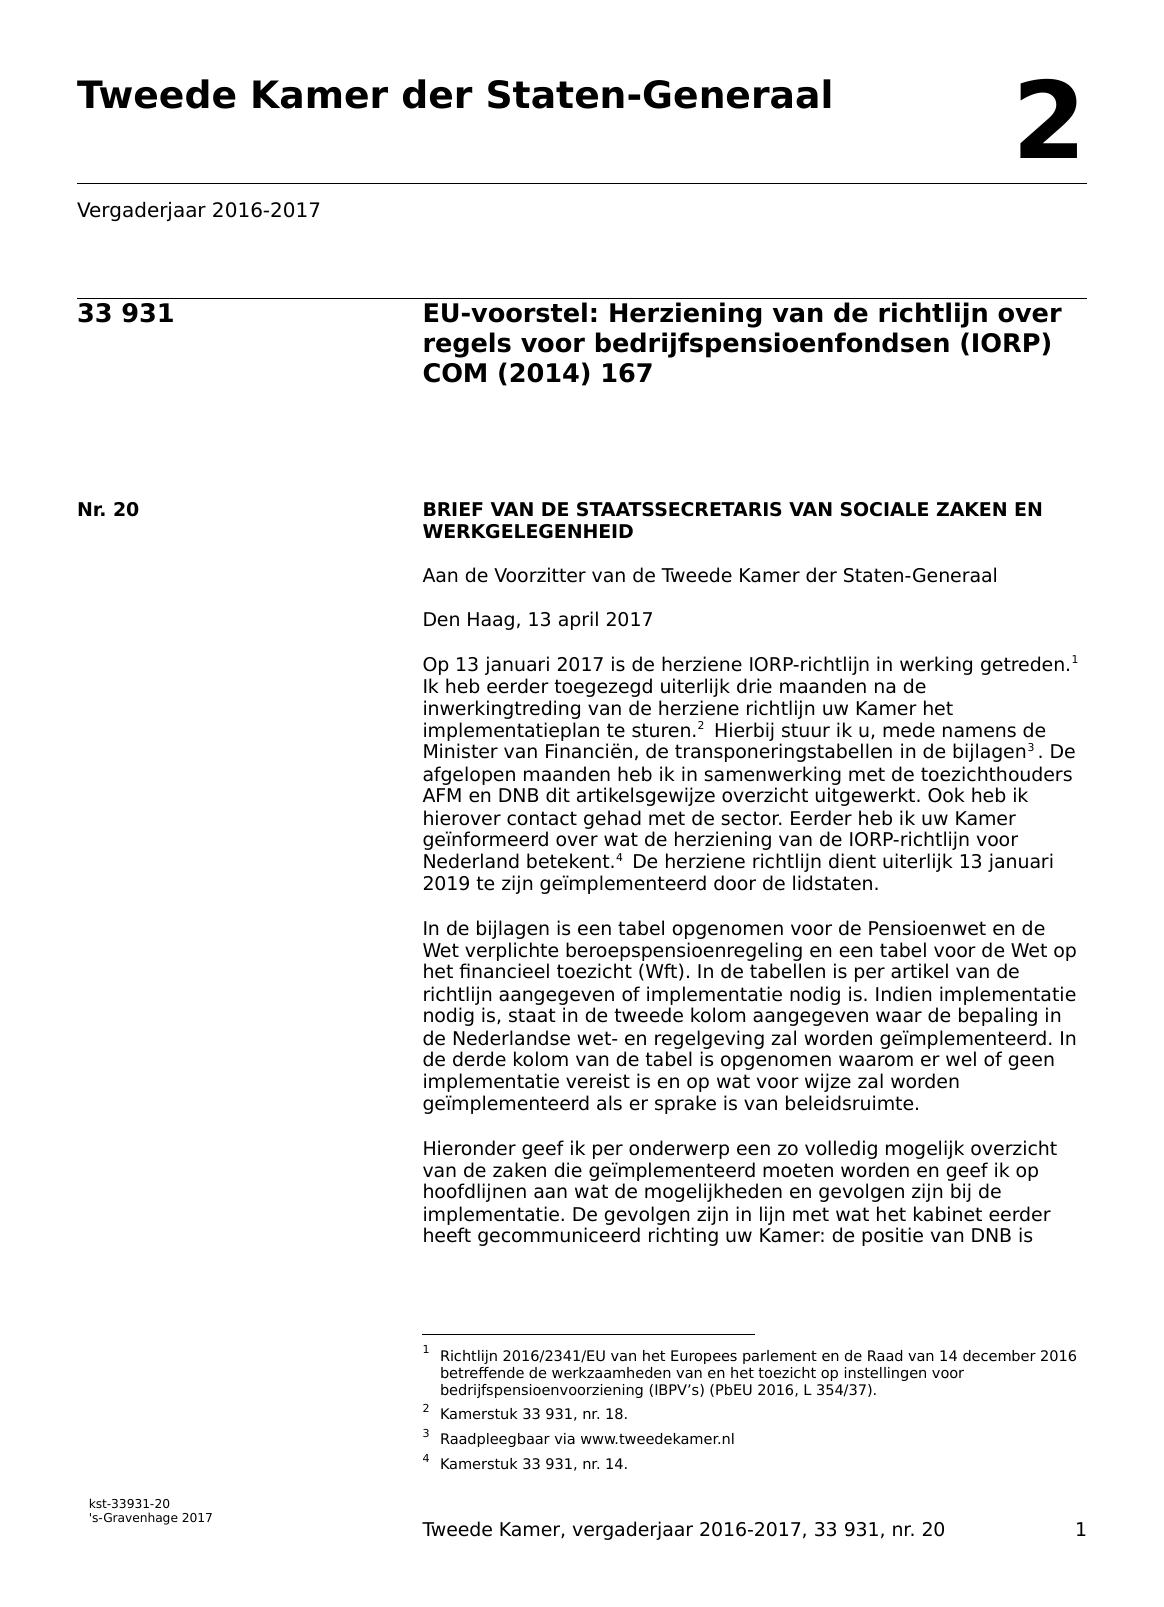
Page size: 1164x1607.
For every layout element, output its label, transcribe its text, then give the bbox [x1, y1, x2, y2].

text Kamerstuk 33 931, nr. 14. [422, 1452, 1087, 1474]
subtitle Nr. 20 BRIEF VAN DE STAATSSECRETARIS VAN SOCIALE ZAKEN EN WERKGELEGENHEID [77, 499, 1087, 543]
table_header 2 [886, 59, 1087, 183]
text kst-33931-20 [88, 1497, 323, 1511]
text In de bijlagen is een tabel opgenomen voor de Pensioenwet en de Wet verplichte beroepspensioenregeling en een tabel voor de Wet op het financieel toezicht (Wft). In de tabellen is per artikel van de richtlijn aangegeven of implementatie nodig is. Indien implementatie nodig is, staat in de tweede kolom aangegeven waar de bepaling in de Nederlandse wet- en regelgeving zal worden geïmplementeerd. In de derde kolom van de tabel is opgenomen waarom er wel of geen implementatie vereist is en op wat voor wijze zal worden geïmplementeerd als er sprake is van beleidsruimte. [422, 917, 1087, 1115]
text Raadpleegbaar via www.tweedekamer.nl [422, 1427, 1087, 1449]
text Den Haag, 13 april 2017 [422, 609, 1087, 631]
text Richtlijn 2016/2341/EU van het Europees parlement en de Raad van 14 december 2016 betreffende de werkzaamheden van en het toezicht op instellingen voor bedrijfspensioenvoorziening (IBPV’s) (PbEU 2016, L 354/37). [422, 1343, 1087, 1399]
table_header Tweede Kamer der Staten-Generaal [77, 59, 886, 183]
table_cell Vergaderjaar 2016-2017 [77, 184, 1087, 298]
text Op 13 januari 2017 is de herziene IORP-richtlijn in werking getreden. Ik heb eerder toegezegd uiterlijk drie maanden na de inwerkingtreding van de herziene richtlijn uw Kamer het implementatieplan te sturen. Hierbij stuur ik u, mede namens de Minister van Financiën, de transponeringstabellen in de bijlagen. De afgelopen maanden heb ik in samenwerking met de toezichthouders AFM en DNB dit artikelsgewijze overzicht uitgewerkt. Ook heb ik hierover contact gehad met de sector. Eerder heb ik uw Kamer geïnformeerd over wat de herziening van de IORP-richtlijn voor Nederland betekent. De herziene richtlijn dient uiterlijk 13 januari 2019 te zijn geïmplementeerd door de lidstaten. [422, 653, 1087, 895]
text Kamerstuk 33 931, nr. 18. [422, 1402, 1087, 1424]
text Aan de Voorzitter van de Tweede Kamer der Staten-Generaal [422, 565, 1087, 587]
subtitle 33 931 EU-voorstel: Herziening van de richtlijn over regels voor bedrijfspensioenfondsen (IORP) COM (2014) 167 [77, 299, 1087, 388]
text Hieronder geef ik per onderwerp een zo volledig mogelijk overzicht van de zaken die geïmplementeerd moeten worden en geef ik op hoofdlijnen aan wat de mogelijkheden en gevolgen zijn bij de implementatie. De gevolgen zijn in lijn met wat het kabinet eerder heeft gecommuniceerd richting uw Kamer: de positie van DNB is [422, 1137, 1087, 1247]
text 's-Gravenhage 2017 [88, 1511, 323, 1525]
